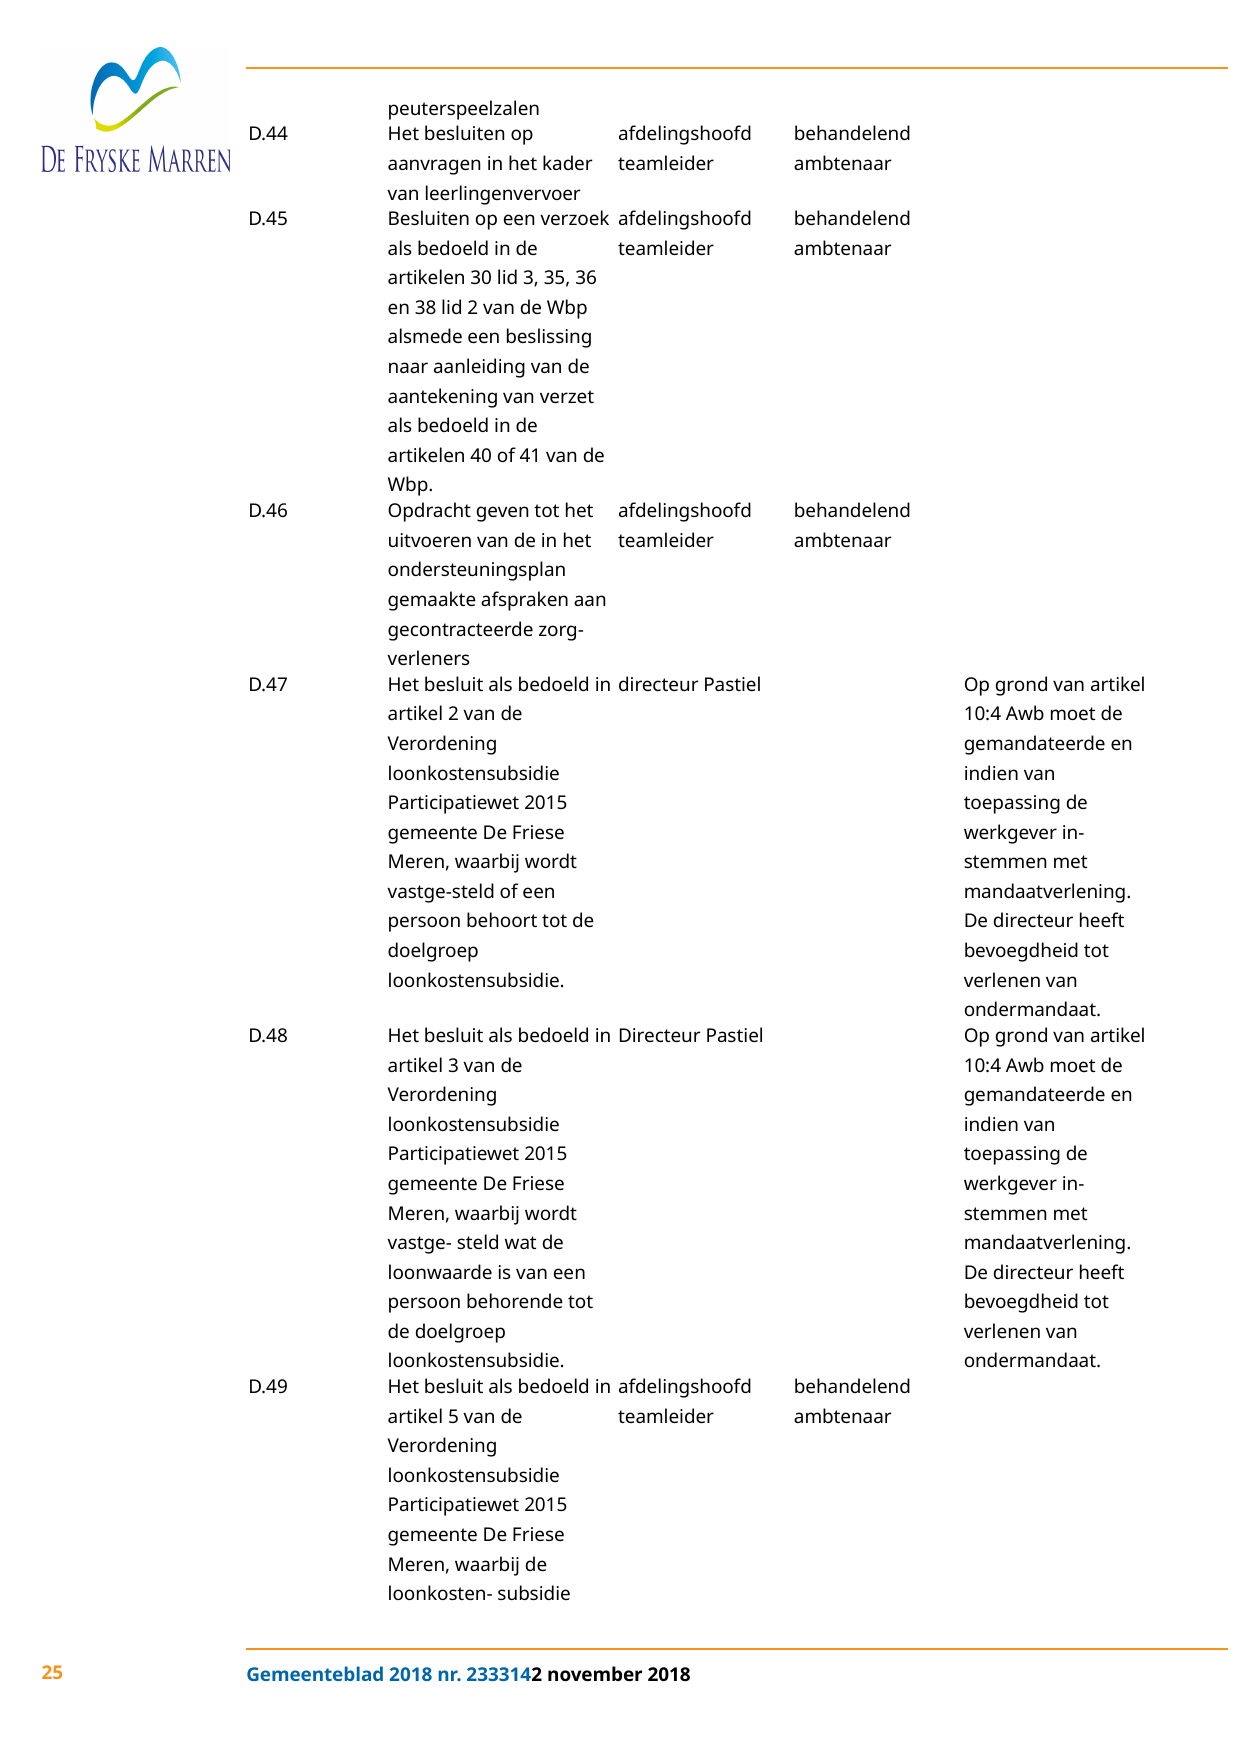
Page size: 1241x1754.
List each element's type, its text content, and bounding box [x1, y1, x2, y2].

table_cell Besluiten op een verzoek als bedoeld in de artikelen 30 lid 3, 35, 36 en 38 lid 2 van de Wbp alsmede een beslissing naar aanleiding van de aantekening van verzet als bedoeld in de artikelen 40 of 41 van de Wbp. [388, 205, 618, 497]
table_cell behandelend ambtenaar [794, 1373, 963, 1606]
table_cell [794, 1022, 963, 1373]
table_cell [964, 95, 1152, 121]
table_cell Op grond van artikel 10:4 Awb moet de gemandateerde en indien van toepassing de werkgever in- stemmen met mandaatverlening. De directeur heeft bevoegdheid tot verlenen van ondermandaat. [964, 671, 1152, 1022]
table_cell D.48 [248, 1022, 387, 1373]
table_cell peuterspeelzalen [388, 95, 618, 121]
table_cell D.49 [248, 1373, 387, 1606]
table_cell [248, 95, 387, 121]
table_cell [964, 498, 1152, 671]
table_cell D.45 [248, 205, 387, 497]
table_cell afdelingshoofd teamleider [618, 205, 794, 497]
table_cell behandelend ambtenaar [794, 121, 963, 205]
table_cell Het besluit als bedoeld in artikel 3 van de Verordening loonkostensubsidie Participatiewet 2015 gemeente De Friese Meren, waarbij wordt vastge- steld wat de loonwaarde is van een persoon behorende tot de doelgroep loonkostensubsidie. [388, 1022, 618, 1373]
table_cell afdelingshoofd teamleider [618, 121, 794, 205]
table_cell [618, 95, 794, 121]
table_cell [794, 95, 963, 121]
picture [41, 47, 231, 172]
table_cell [964, 1373, 1152, 1606]
table_cell Het besluiten op aanvragen in het kader van leerlingenvervoer [388, 121, 618, 205]
table_cell [964, 205, 1152, 497]
table_cell Op grond van artikel 10:4 Awb moet de gemandateerde en indien van toepassing de werkgever in- stemmen met mandaatverlening. De directeur heeft bevoegdheid tot verlenen van ondermandaat. [964, 1022, 1152, 1373]
table_cell D.46 [248, 498, 387, 671]
table_cell [794, 671, 963, 1022]
table_cell D.44 [248, 121, 387, 205]
table_cell behandelend ambtenaar [794, 205, 963, 497]
table_cell Opdracht geven tot het uitvoeren van de in het ondersteuningsplan gemaakte afspraken aan gecontracteerde zorg- verleners [388, 498, 618, 671]
table_cell directeur Pastiel [618, 671, 794, 1022]
table_cell Het besluit als bedoeld in artikel 5 van de Verordening loonkostensubsidie Participatiewet 2015 gemeente De Friese Meren, waarbij de loonkosten- subsidie [388, 1373, 618, 1606]
table_cell afdelingshoofd teamleider [618, 498, 794, 671]
table_cell Directeur Pastiel [618, 1022, 794, 1373]
table_cell Het besluit als bedoeld in artikel 2 van de Verordening loonkostensubsidie Participatiewet 2015 gemeente De Friese Meren, waarbij wordt vastge-steld of een persoon behoort tot de doelgroep loonkostensubsidie. [388, 671, 618, 1022]
table_cell afdelingshoofd teamleider [618, 1373, 794, 1606]
table_cell behandelend ambtenaar [794, 498, 963, 671]
table_cell [964, 121, 1152, 205]
table_cell D.47 [248, 671, 387, 1022]
